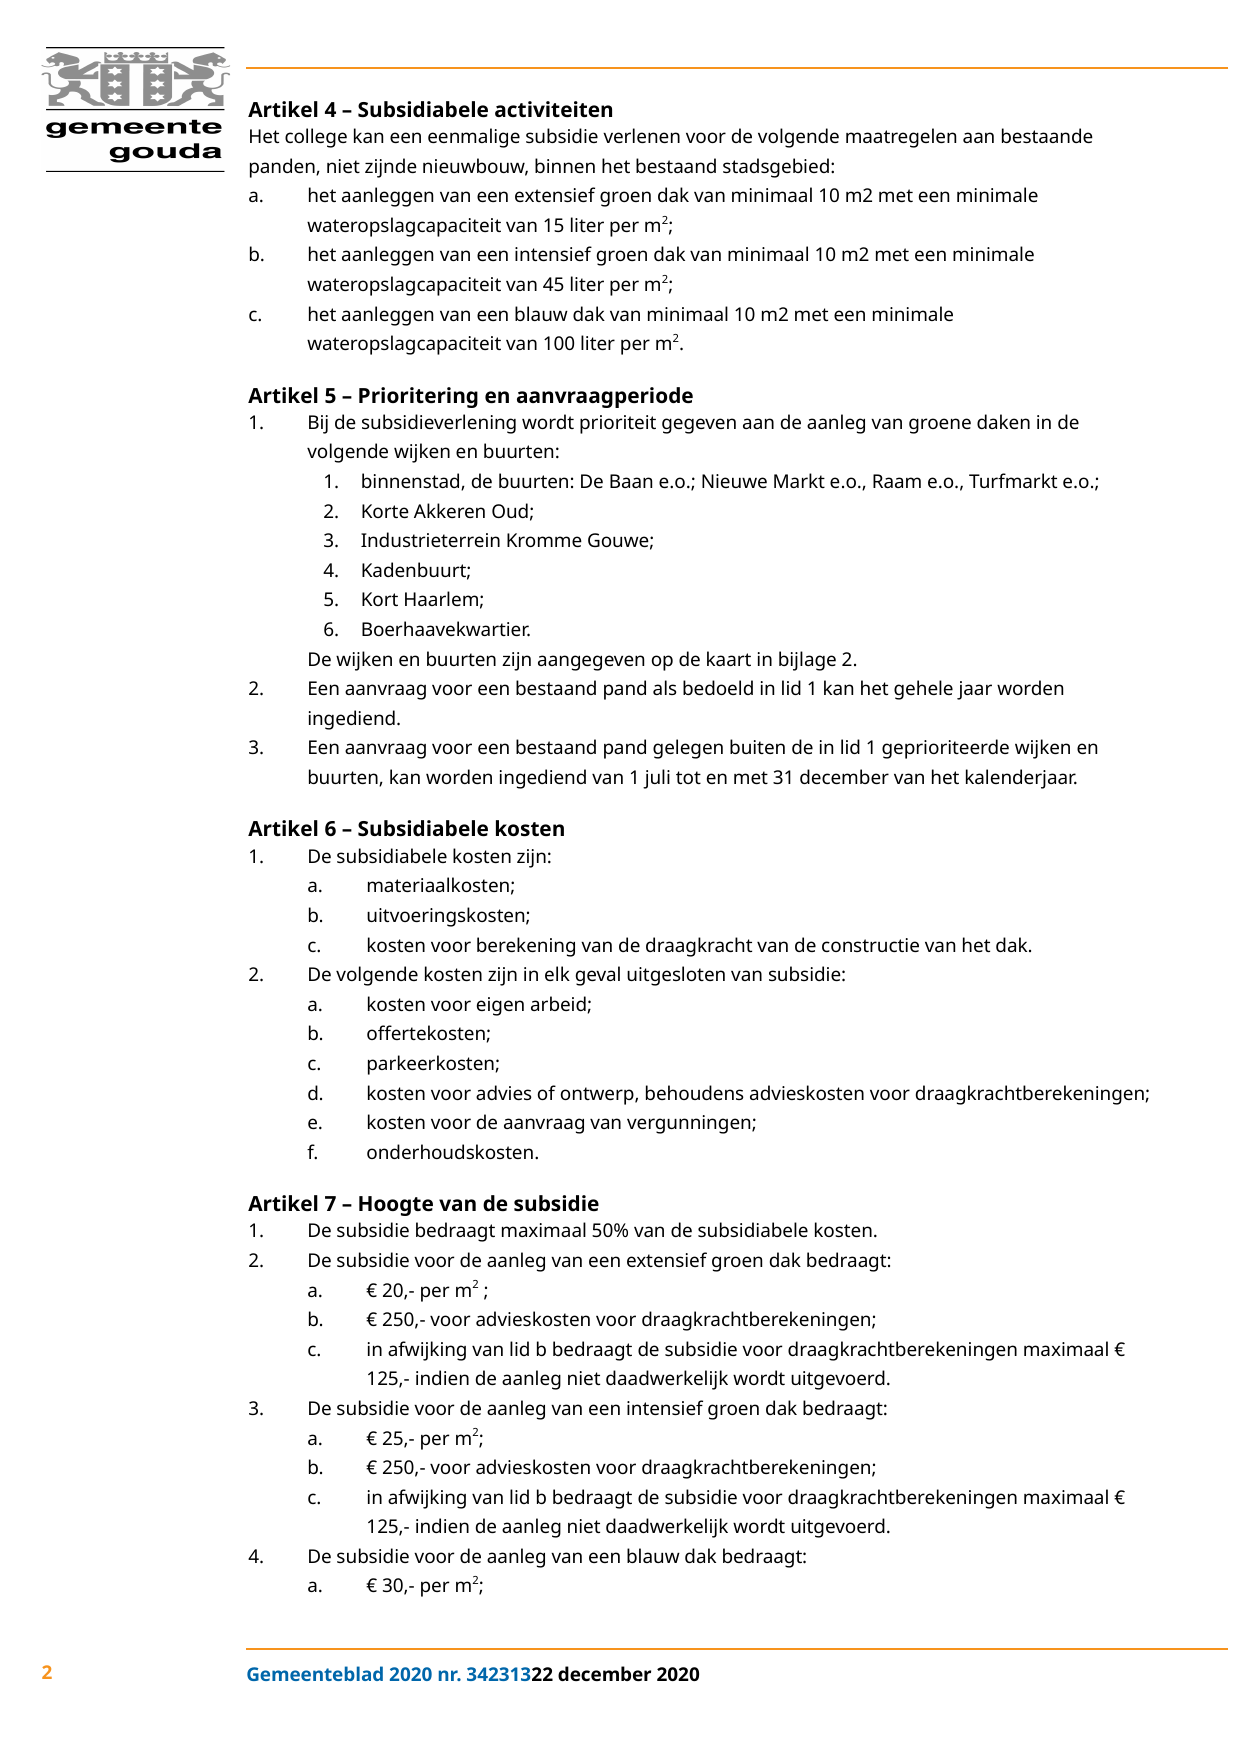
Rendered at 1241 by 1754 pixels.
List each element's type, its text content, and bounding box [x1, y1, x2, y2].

list parkeerkosten; [307, 1050, 1152, 1076]
list het aanleggen van een intensief groen dak van minimaal 10 m2 met een minimale wateropslagcapaciteit van 45 liter per m2; [248, 242, 1152, 297]
picture [41, 47, 231, 172]
list De volgende kosten zijn in elk geval uitgesloten van subsidie: [248, 961, 1152, 987]
list € 30,- per m2; [307, 1573, 1152, 1598]
list kosten voor advies of ontwerp, behoudens advieskosten voor draagkrachtberekeningen; [307, 1080, 1152, 1105]
list De subsidie bedraagt maximaal 50% van de subsidiabele kosten. [248, 1218, 1152, 1243]
text Artikel 6 – Subsidiabele kosten [248, 814, 1152, 843]
list materiaalkosten; [307, 873, 1152, 898]
list in afwijking van lid b bedraagt de subsidie voor draagkrachtberekeningen maximaal € 125,- indien de aanleg niet daadwerkelijk wordt uitgevoerd. [307, 1336, 1152, 1391]
text Artikel 7 – Hoogte van de subsidie [248, 1189, 1152, 1218]
list binnenstad, de buurten: De Baan e.o.; Nieuwe Markt e.o., Raam e.o., Turfmarkt e.o.; [323, 468, 1152, 494]
list De subsidiabele kosten zijn: [248, 843, 1152, 869]
list De subsidie voor de aanleg van een blauw dak bedraagt: [248, 1543, 1152, 1569]
list in afwijking van lid b bedraagt de subsidie voor draagkrachtberekeningen maximaal € 125,- indien de aanleg niet daadwerkelijk wordt uitgevoerd. [307, 1484, 1152, 1539]
list Boerhaavekwartier. [323, 616, 1152, 642]
list Een aanvraag voor een bestaand pand gelegen buiten de in lid 1 geprioriteerde wijken en buurten, kan worden ingediend van 1 juli tot en met 31 december van het kalenderjaar. [248, 734, 1152, 790]
list Kort Haarlem; [323, 587, 1152, 612]
list het aanleggen van een blauw dak van minimaal 10 m2 met een minimale wateropslagcapaciteit van 100 liter per m2. [248, 301, 1152, 356]
list uitvoeringskosten; [307, 902, 1152, 928]
list Korte Akkeren Oud; [323, 498, 1152, 524]
list Industrieterrein Kromme Gouwe; [323, 527, 1152, 553]
list Kadenbuurt; [323, 557, 1152, 583]
list De wijken en buurten zijn aangegeven op de kaart in bijlage 2. [248, 646, 1152, 672]
list Bij de subsidieverlening wordt prioriteit gegeven aan de aanleg van groene daken in de volgende wijken en buurten: [248, 409, 1152, 464]
list kosten voor de aanvraag van vergunningen; [307, 1109, 1152, 1135]
list Een aanvraag voor een bestaand pand als bedoeld in lid 1 kan het gehele jaar worden ingediend. [248, 675, 1152, 731]
text Artikel 5 – Prioritering en aanvraagperiode [248, 381, 1152, 409]
list het aanleggen van een extensief groen dak van minimaal 10 m2 met een minimale wateropslagcapaciteit van 15 liter per m2; [248, 182, 1152, 238]
list kosten voor eigen arbeid; [307, 991, 1152, 1017]
list € 25,- per m2; [307, 1425, 1152, 1451]
list € 250,- voor advieskosten voor draagkrachtberekeningen; [307, 1306, 1152, 1332]
list De subsidie voor de aanleg van een intensief groen dak bedraagt: [248, 1395, 1152, 1421]
list onderhoudskosten. [307, 1139, 1152, 1164]
list € 250,- voor advieskosten voor draagkrachtberekeningen; [307, 1454, 1152, 1480]
text Het college kan een eenmalige subsidie verlenen voor de volgende maatregelen aan bestaande panden, niet zijnde nieuwbouw, binnen het bestaand stadsgebied: [248, 123, 1152, 178]
list € 20,- per m2 ; [307, 1277, 1152, 1303]
list offertekosten; [307, 1021, 1152, 1046]
list kosten voor berekening van de draagkracht van de constructie van het dak. [307, 932, 1152, 957]
text Artikel 4 – Subsidiabele activiteiten [248, 95, 1152, 123]
list De subsidie voor de aanleg van een extensief groen dak bedraagt: [248, 1247, 1152, 1273]
